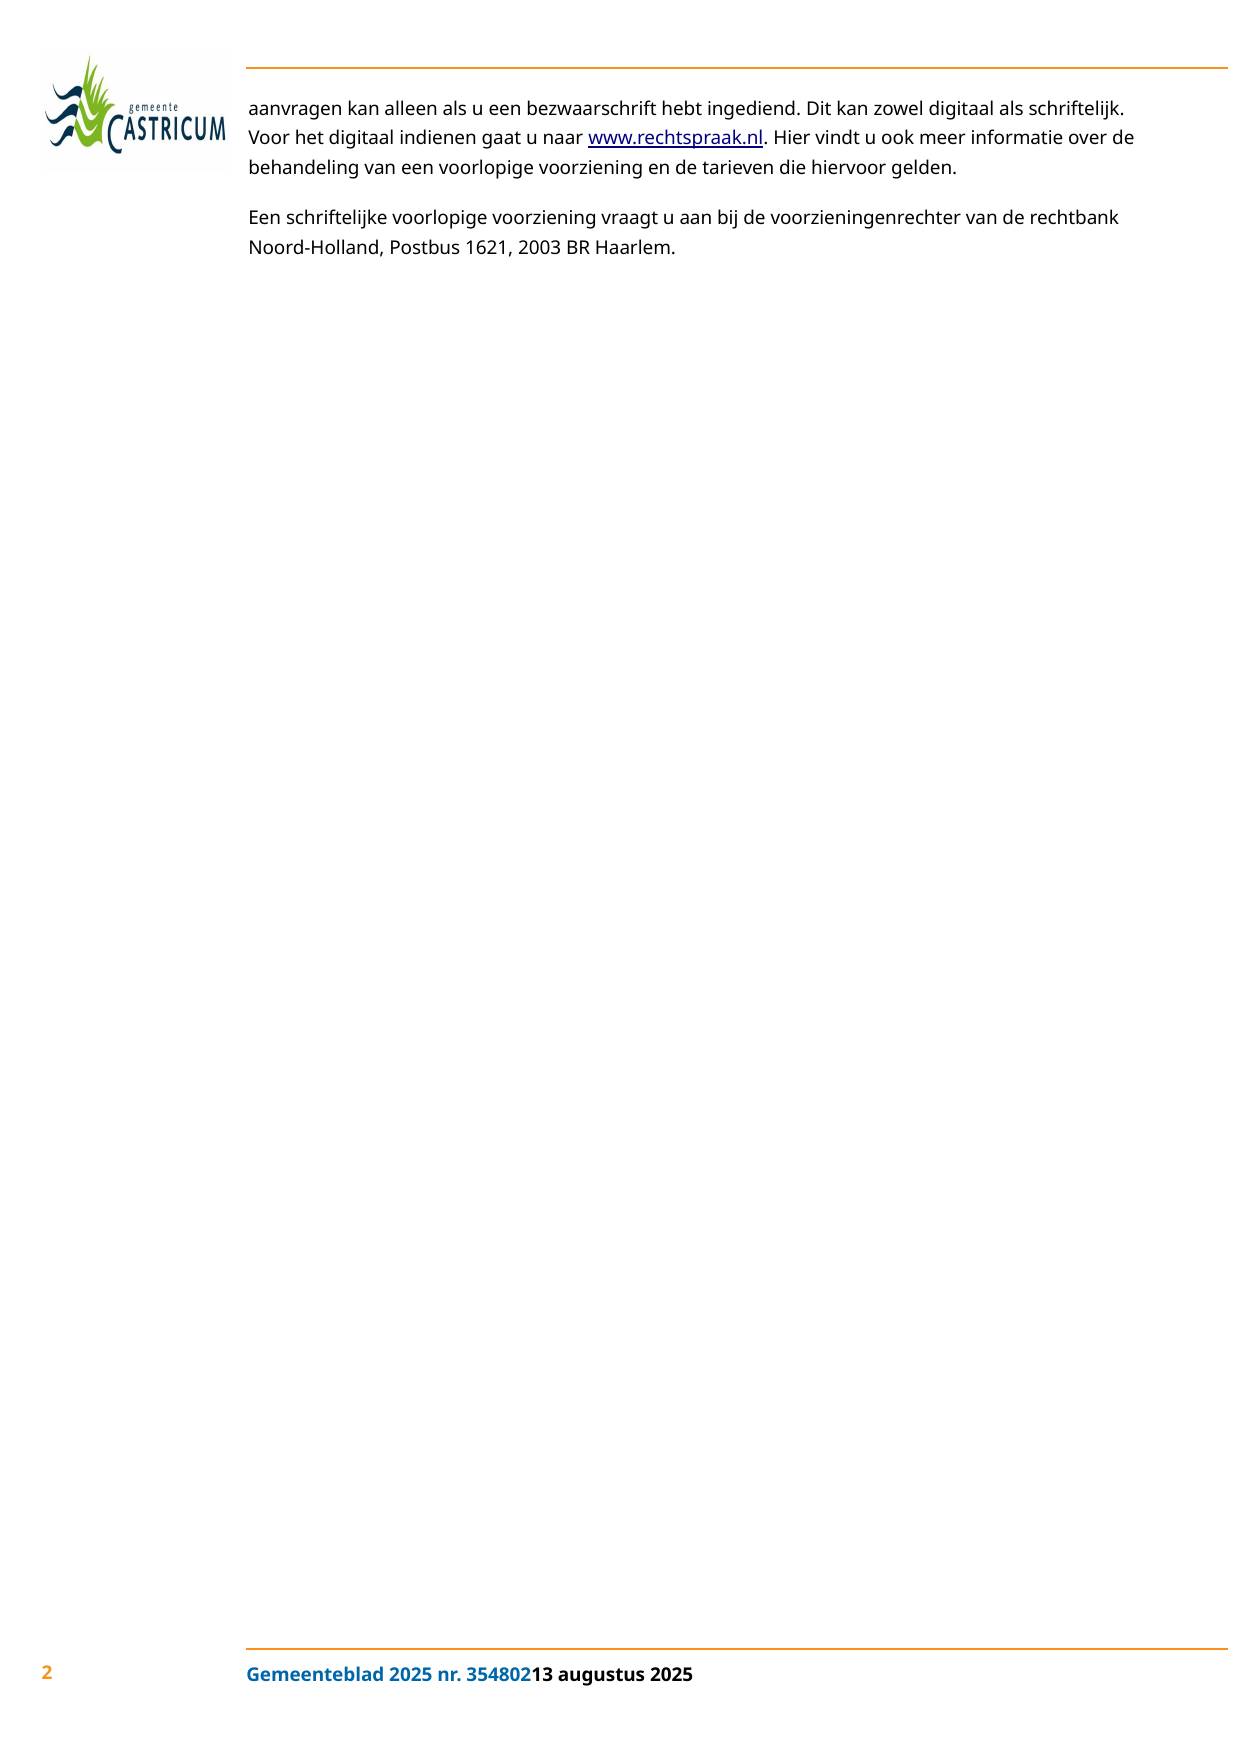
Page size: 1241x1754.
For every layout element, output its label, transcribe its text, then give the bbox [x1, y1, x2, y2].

text Een schriftelijke voorlopige voorziening vraagt u aan bij de voorzieningenrechter van de rechtbank Noord-Holland, Postbus 1621, 2003 BR Haarlem. [248, 204, 1152, 260]
text aanvragen kan alleen als u een bezwaarschrift hebt ingediend. Dit kan zowel digitaal als schriftelijk. Voor het digitaal indienen gaat u naar www.rechtspraak.nl. Hier vindt u ook meer informatie over de behandeling van een voorlopige voorziening en de tarieven die hiervoor gelden. [248, 95, 1152, 180]
picture [41, 47, 231, 172]
